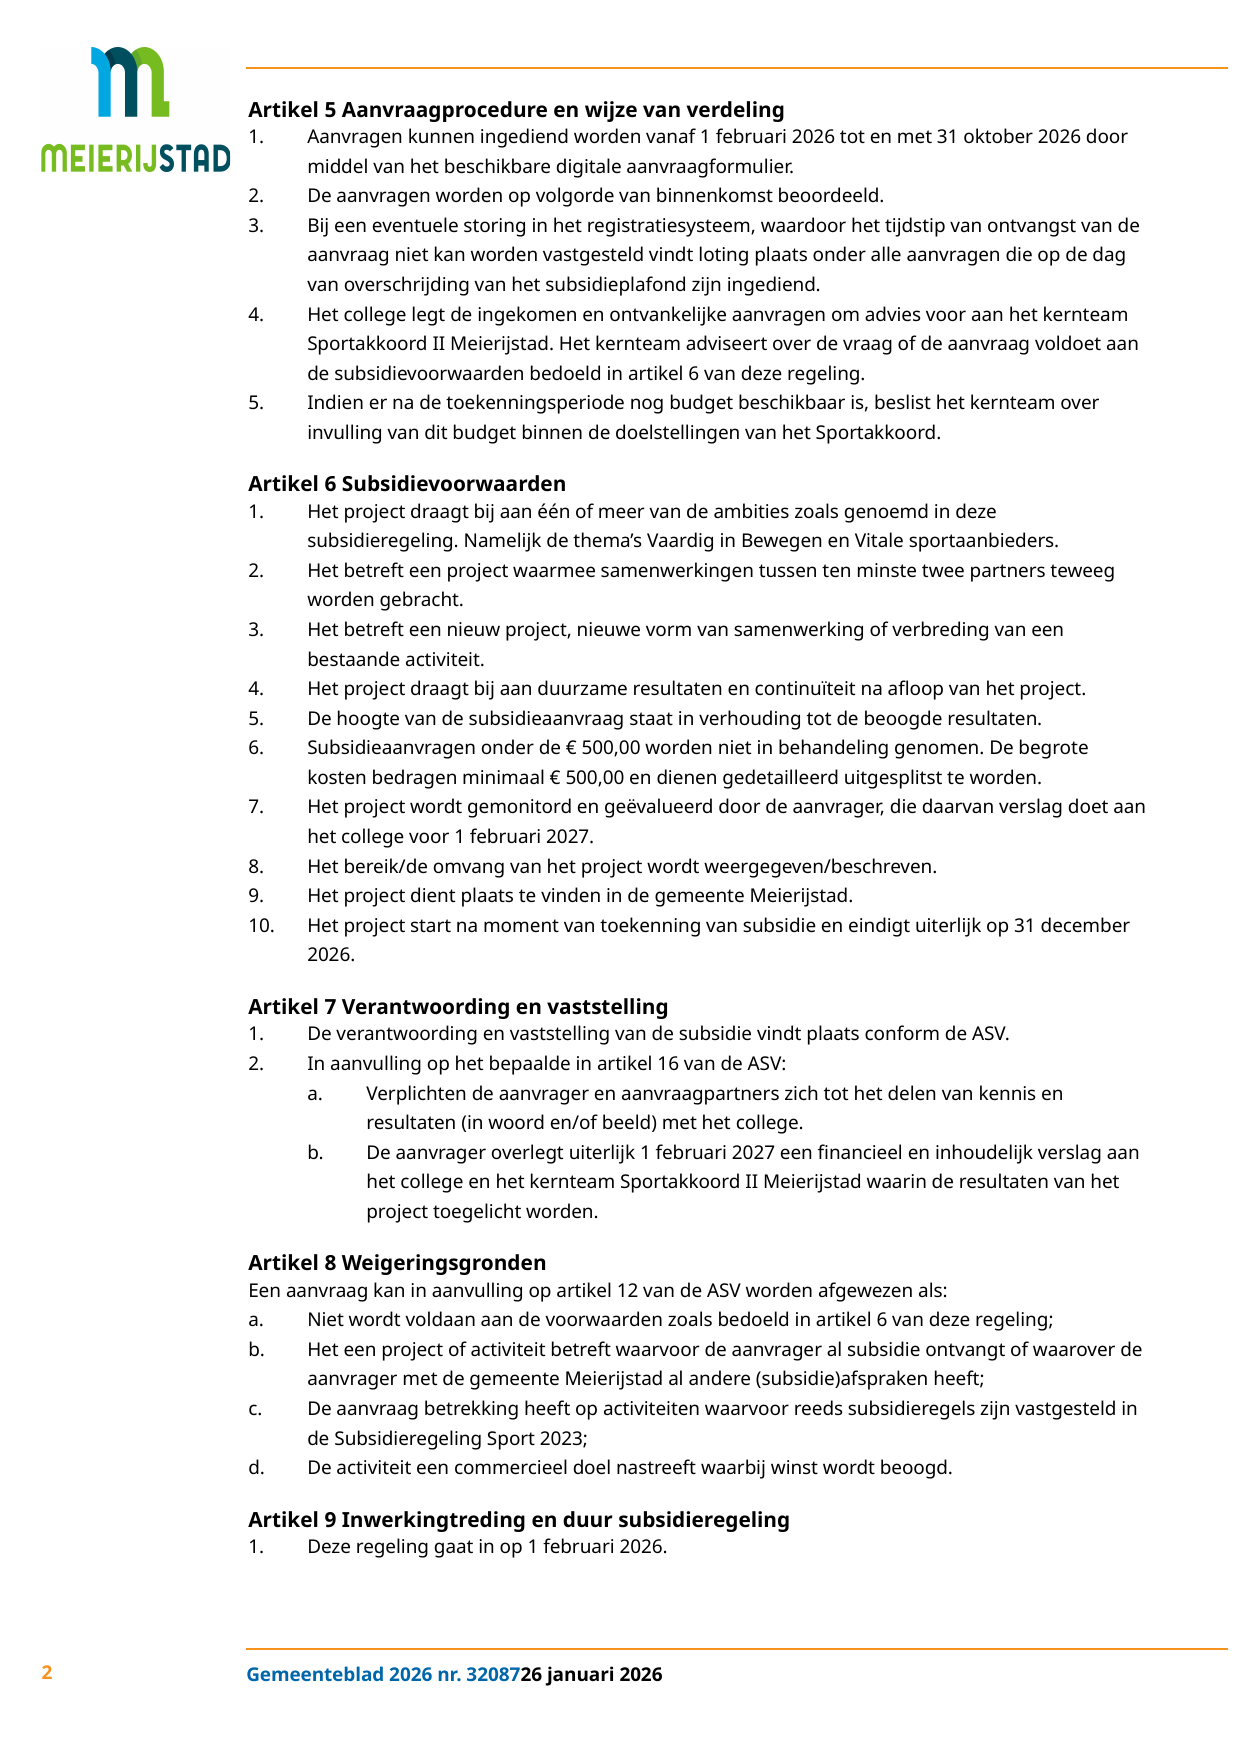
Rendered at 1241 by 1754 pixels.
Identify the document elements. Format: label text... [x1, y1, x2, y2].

list Het project draagt bij aan duurzame resultaten en continuïteit na afloop van het project. [248, 675, 1152, 701]
list Aanvragen kunnen ingediend worden vanaf 1 februari 2026 tot en met 31 oktober 2026 door middel van het beschikbare digitale aanvraagformulier. [248, 123, 1152, 178]
list Het bereik/de omvang van het project wordt weergegeven/beschreven. [248, 853, 1152, 879]
list Het project dient plaats te vinden in de gemeente Meierijstad. [248, 882, 1152, 908]
text Artikel 8 Weigeringsgronden [248, 1248, 1152, 1277]
list Het college legt de ingekomen en ontvankelijke aanvragen om advies voor aan het kernteam Sportakkoord II Meierijstad. Het kernteam adviseert over de vraag of de aanvraag voldoet aan de subsidievoorwaarden bedoeld in artikel 6 van deze regeling. [248, 301, 1152, 386]
list Niet wordt voldaan aan de voorwaarden zoals bedoeld in artikel 6 van deze regeling; [248, 1306, 1152, 1332]
text Artikel 6 Subsidievoorwaarden [248, 469, 1152, 498]
text Artikel 5 Aanvraagprocedure en wijze van verdeling [248, 95, 1152, 123]
list Het betreft een nieuw project, nieuwe vorm van samenwerking of verbreding van een bestaande activiteit. [248, 616, 1152, 672]
list Het project wordt gemonitord en geëvalueerd door de aanvrager, die daarvan verslag doet aan het college voor 1 februari 2027. [248, 794, 1152, 849]
list Het project draagt bij aan één of meer van de ambities zoals genoemd in deze subsidieregeling. Namelijk de thema’s Vaardig in Bewegen en Vitale sportaanbieders. [248, 498, 1152, 553]
list Deze regeling gaat in op 1 februari 2026. [248, 1533, 1152, 1559]
list Subsidieaanvragen onder de € 500,00 worden niet in behandeling genomen. De begrote kosten bedragen minimaal € 500,00 en dienen gedetailleerd uitgesplitst te worden. [248, 734, 1152, 790]
list Het een project of activiteit betreft waarvoor de aanvrager al subsidie ontvangt of waarover de aanvrager met de gemeente Meierijstad al andere (subsidie)afspraken heeft; [248, 1336, 1152, 1391]
text Artikel 7 Verantwoording en vaststelling [248, 992, 1152, 1021]
list De hoogte van de subsidieaanvraag staat in verhouding tot de beoogde resultaten. [248, 705, 1152, 731]
list De verantwoording en vaststelling van de subsidie vindt plaats conform de ASV. [248, 1021, 1152, 1046]
list De aanvragen worden op volgorde van binnenkomst beoordeeld. [248, 182, 1152, 208]
list De aanvraag betrekking heeft op activiteiten waarvoor reeds subsidieregels zijn vastgesteld in de Subsidieregeling Sport 2023; [248, 1395, 1152, 1451]
list De aanvrager overlegt uiterlijk 1 februari 2027 een financieel en inhoudelijk verslag aan het college en het kernteam Sportakkoord II Meierijstad waarin de resultaten van het project toegelicht worden. [307, 1139, 1152, 1224]
text Artikel 9 Inwerkingtreding en duur subsidieregeling [248, 1505, 1152, 1533]
picture [41, 47, 231, 172]
list Het betreft een project waarmee samenwerkingen tussen ten minste twee partners teweeg worden gebracht. [248, 557, 1152, 612]
list Verplichten de aanvrager en aanvraagpartners zich tot het delen van kennis en resultaten (in woord en/of beeld) met het college. [307, 1080, 1152, 1135]
list De activiteit een commercieel doel nastreeft waarbij winst wordt beoogd. [248, 1454, 1152, 1480]
list In aanvulling op het bepaalde in artikel 16 van de ASV: [248, 1050, 1152, 1076]
text Een aanvraag kan in aanvulling op artikel 12 van de ASV worden afgewezen als: [248, 1277, 1152, 1303]
list Het project start na moment van toekenning van subsidie en eindigt uiterlijk op 31 december 2026. [248, 912, 1152, 967]
list Indien er na de toekenningsperiode nog budget beschikbaar is, beslist het kernteam over invulling van dit budget binnen de doelstellingen van het Sportakkoord. [248, 389, 1152, 445]
list Bij een eventuele storing in het registratiesysteem, waardoor het tijdstip van ontvangst van de aanvraag niet kan worden vastgesteld vindt loting plaats onder alle aanvragen die op de dag van overschrijding van het subsidieplafond zijn ingediend. [248, 212, 1152, 297]
